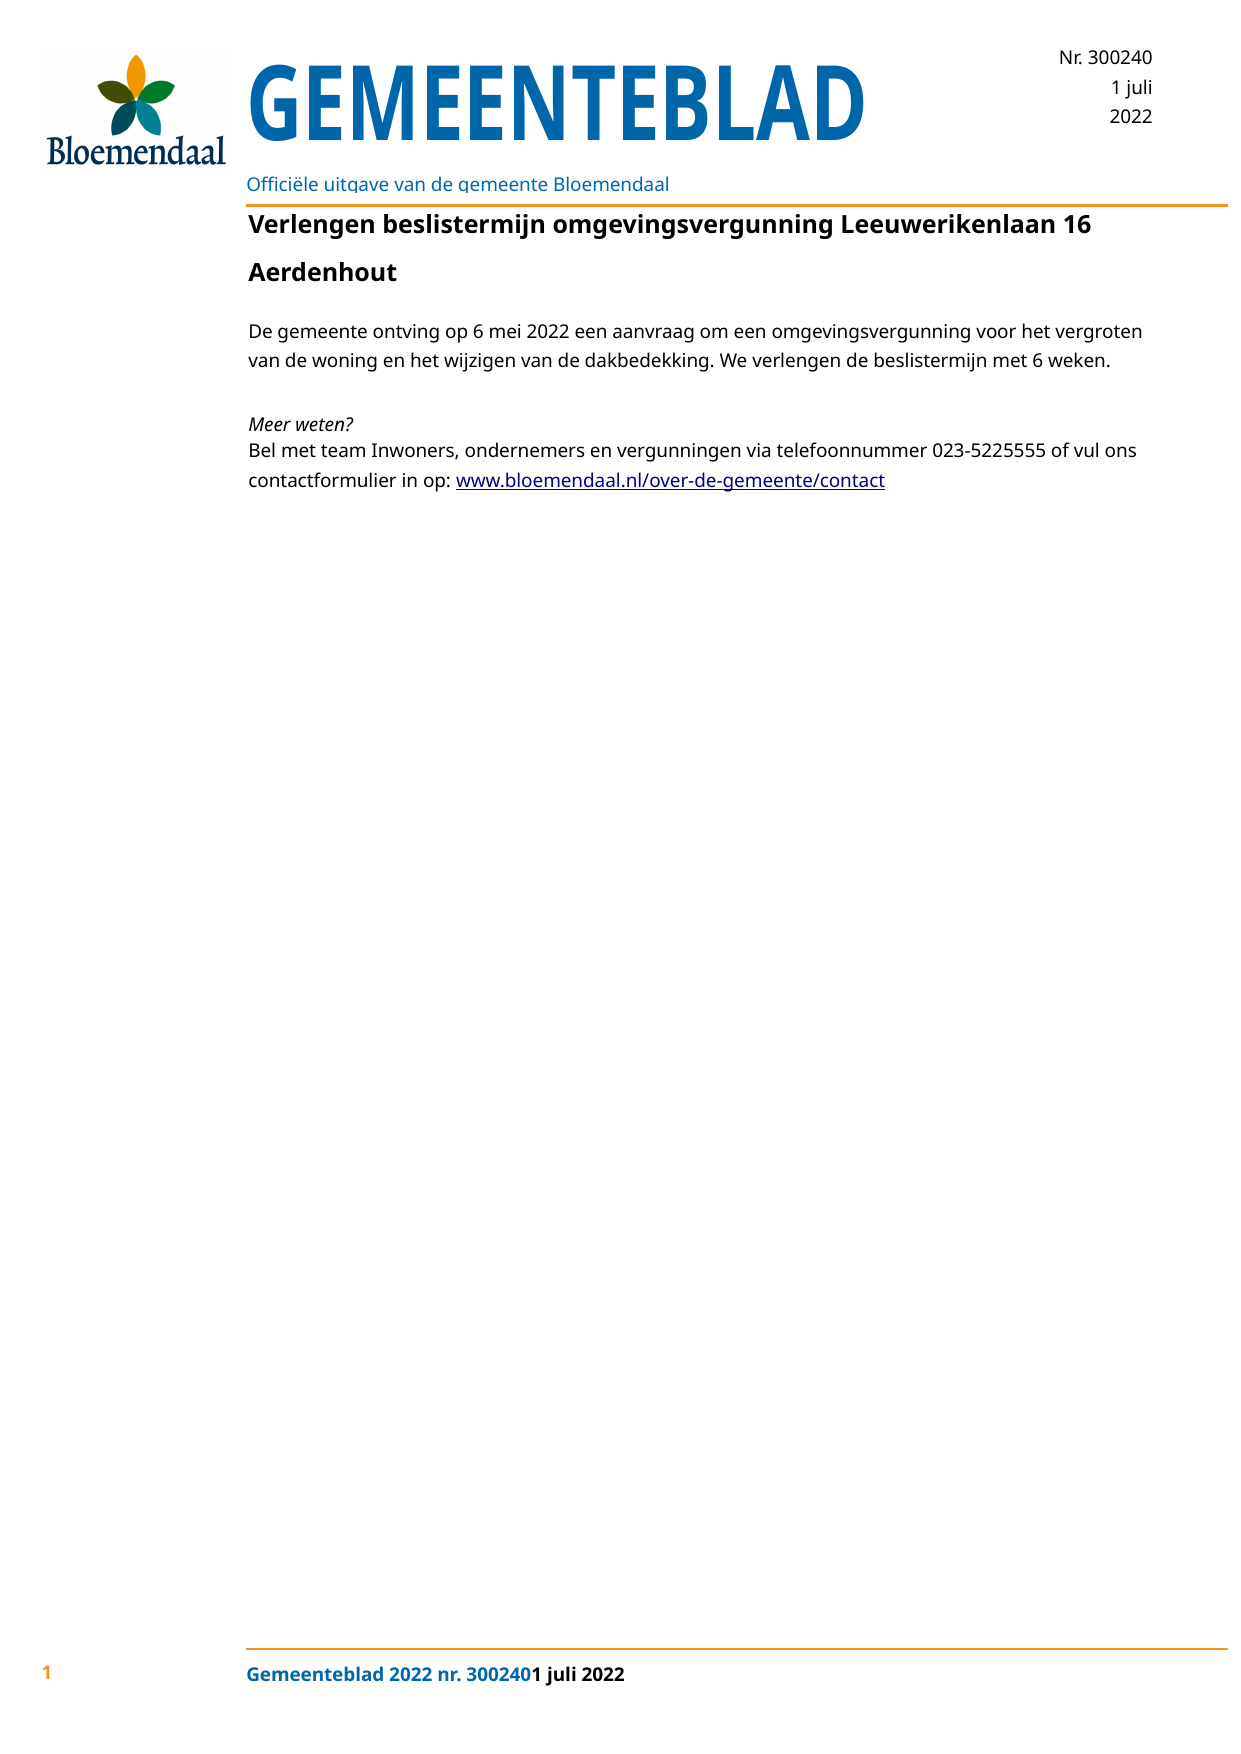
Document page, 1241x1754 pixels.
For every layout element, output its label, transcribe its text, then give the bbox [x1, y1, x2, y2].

text Verlengen beslistermijn omgevingsvergunning Leeuwerikenlaan 16 Aerdenhout [248, 207, 1152, 288]
text De gemeente ontving op 6 mei 2022 een aanvraag om een omgevingsvergunning voor het vergroten van de woning en het wijzigen van de dakbedekking. We verlengen de beslistermijn met 6 weken. [248, 318, 1152, 373]
picture [41, 47, 231, 172]
text Meer weten? [248, 411, 1152, 437]
text Bel met team Inwoners, ondernemers en vergunningen via telefoonnummer 023-5225555 of vul ons contactformulier in op: www.bloemendaal.nl/over-de-gemeente/contact [248, 437, 1152, 492]
